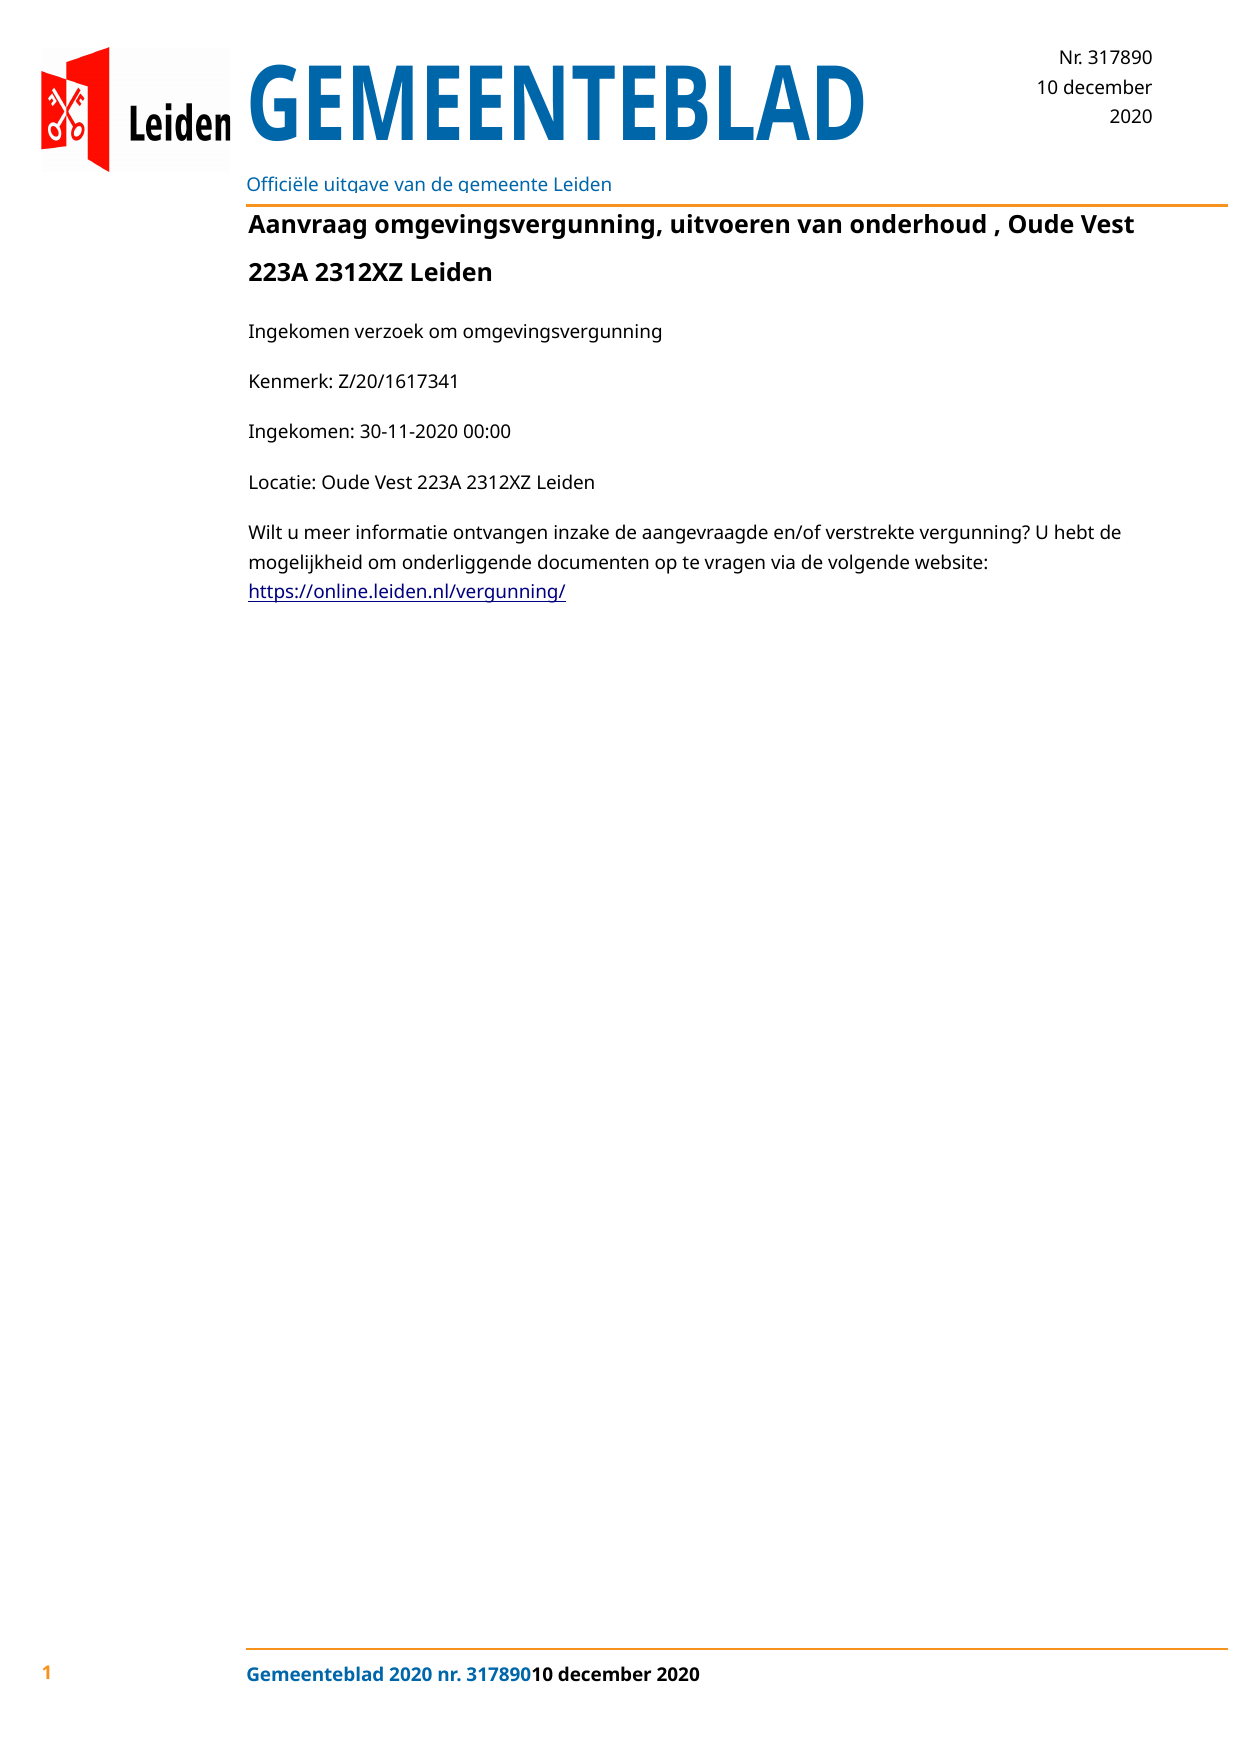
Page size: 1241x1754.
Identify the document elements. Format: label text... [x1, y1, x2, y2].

text Aanvraag omgevingsvergunning, uitvoeren van onderhoud , Oude Vest 223A 2312XZ Leiden [248, 207, 1152, 288]
text Locatie: Oude Vest 223A 2312XZ Leiden [248, 469, 1152, 495]
text Kenmerk: Z/20/1617341 [248, 368, 1152, 394]
text Ingekomen verzoek om omgevingsvergunning [248, 318, 1152, 344]
picture [41, 47, 231, 172]
text Ingekomen: 30-11-2020 00:00 [248, 419, 1152, 444]
text Wilt u meer informatie ontvangen inzake de aangevraagde en/of verstrekte vergunning? U hebt de mogelijkheid om onderliggende documenten op te vragen via de volgende website: https://online.leiden.nl/vergunning/ [248, 519, 1152, 604]
